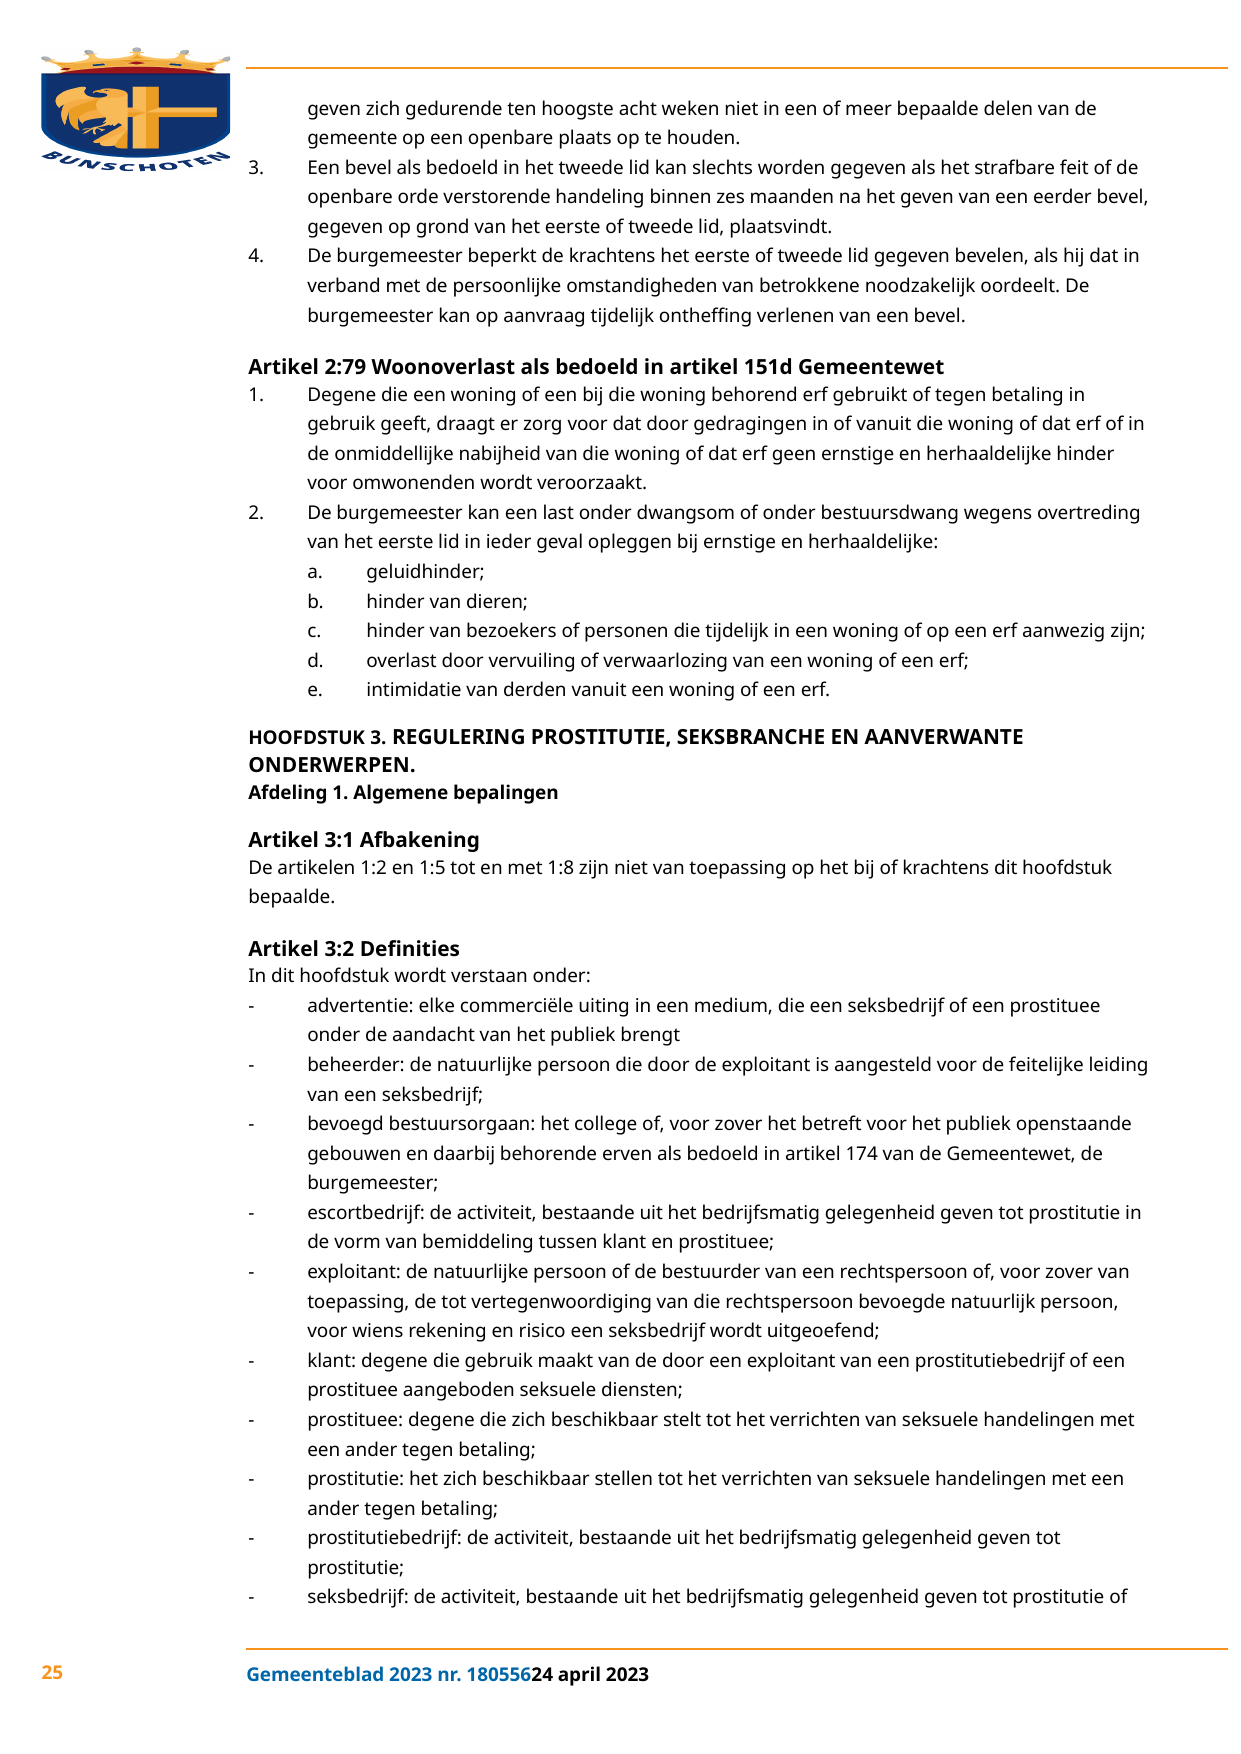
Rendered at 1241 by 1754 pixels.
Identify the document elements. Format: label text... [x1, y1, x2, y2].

list intimidatie van derden vanuit een woning of een erf. [307, 677, 1152, 702]
list hinder van bezoekers of personen die tijdelijk in een woning of op een erf aanwezig zijn; [307, 617, 1152, 643]
list geven zich gedurende ten hoogste acht weken niet in een of meer bepaalde delen van de gemeente op een openbare plaats op te houden. [248, 95, 1152, 150]
list Een bevel als bedoeld in het tweede lid kan slechts worden gegeven als het strafbare feit of de openbare orde verstorende handeling binnen zes maanden na het geven van een eerder bevel, gegeven op grond van het eerste of tweede lid, plaatsvindt. [248, 154, 1152, 239]
picture [41, 47, 231, 172]
list prostitutiebedrijf: de activiteit, bestaande uit het bedrijfsmatig gelegenheid geven tot prostitutie; [248, 1524, 1152, 1580]
text Artikel 2:79 Woonoverlast als bedoeld in artikel 151d Gemeentewet [248, 352, 1152, 381]
list Degene die een woning of een bij die woning behorend erf gebruikt of tegen betaling in gebruik geeft, draagt er zorg voor dat door gedragingen in of vanuit die woning of dat erf of in de onmiddellijke nabijheid van die woning of dat erf geen ernstige en herhaaldelijke hinder voor omwonenden wordt veroorzaakt. [248, 381, 1152, 495]
list advertentie: elke commerciële uiting in een medium, die een seksbedrijf of een prostituee onder de aandacht van het publiek brengt [248, 992, 1152, 1047]
list klant: degene die gebruik maakt van de door een exploitant van een prostitutiebedrijf of een prostituee aangeboden seksuele diensten; [248, 1347, 1152, 1402]
list seksbedrijf: de activiteit, bestaande uit het bedrijfsmatig gelegenheid geven tot prostitutie of [248, 1584, 1152, 1609]
list prostituee: degene die zich beschikbaar stelt tot het verrichten van seksuele handelingen met een ander tegen betaling; [248, 1406, 1152, 1462]
text HOOFDSTUK 3. REGULERING PROSTITUTIE, SEKSBRANCHE EN AANVERWANTE ONDERWERPEN. [248, 722, 1152, 779]
list exploitant: de natuurlijke persoon of de bestuurder van een rechtspersoon of, voor zover van toepassing, de tot vertegenwoordiging van die rechtspersoon bevoegde natuurlijk persoon, voor wiens rekening en risico een seksbedrijf wordt uitgeoefend; [248, 1258, 1152, 1343]
list beheerder: de natuurlijke persoon die door de exploitant is aangesteld voor de feitelijke leiding van een seksbedrijf; [248, 1051, 1152, 1107]
text In dit hoofdstuk wordt verstaan onder: [248, 962, 1152, 988]
text De artikelen 1:2 en 1:5 tot en met 1:8 zijn niet van toepassing op het bij of krachtens dit hoofdstuk bepaalde. [248, 854, 1152, 909]
list escortbedrijf: de activiteit, bestaande uit het bedrijfsmatig gelegenheid geven tot prostitutie in de vorm van bemiddeling tussen klant en prostituee; [248, 1199, 1152, 1254]
list geluidhinder; [307, 558, 1152, 584]
list prostitutie: het zich beschikbaar stellen tot het verrichten van seksuele handelingen met een ander tegen betaling; [248, 1465, 1152, 1521]
list hinder van dieren; [307, 588, 1152, 613]
list De burgemeester beperkt de krachtens het eerste of tweede lid gegeven bevelen, als hij dat in verband met de persoonlijke omstandigheden van betrokkene noodzakelijk oordeelt. De burgemeester kan op aanvraag tijdelijk ontheffing verlenen van een bevel. [248, 243, 1152, 328]
list De burgemeester kan een last onder dwangsom of onder bestuursdwang wegens overtreding van het eerste lid in ieder geval opleggen bij ernstige en herhaaldelijke: [248, 499, 1152, 554]
list overlast door vervuiling of verwaarlozing van een woning of een erf; [307, 647, 1152, 673]
text Artikel 3:2 Definities [248, 934, 1152, 962]
text Artikel 3:1 Afbakening [248, 826, 1152, 854]
text Afdeling 1. Algemene bepalingen [248, 779, 1152, 805]
list bevoegd bestuursorgaan: het college of, voor zover het betreft voor het publiek openstaande gebouwen en daarbij behorende erven als bedoeld in artikel 174 van de Gemeentewet, de burgemeester; [248, 1110, 1152, 1195]
